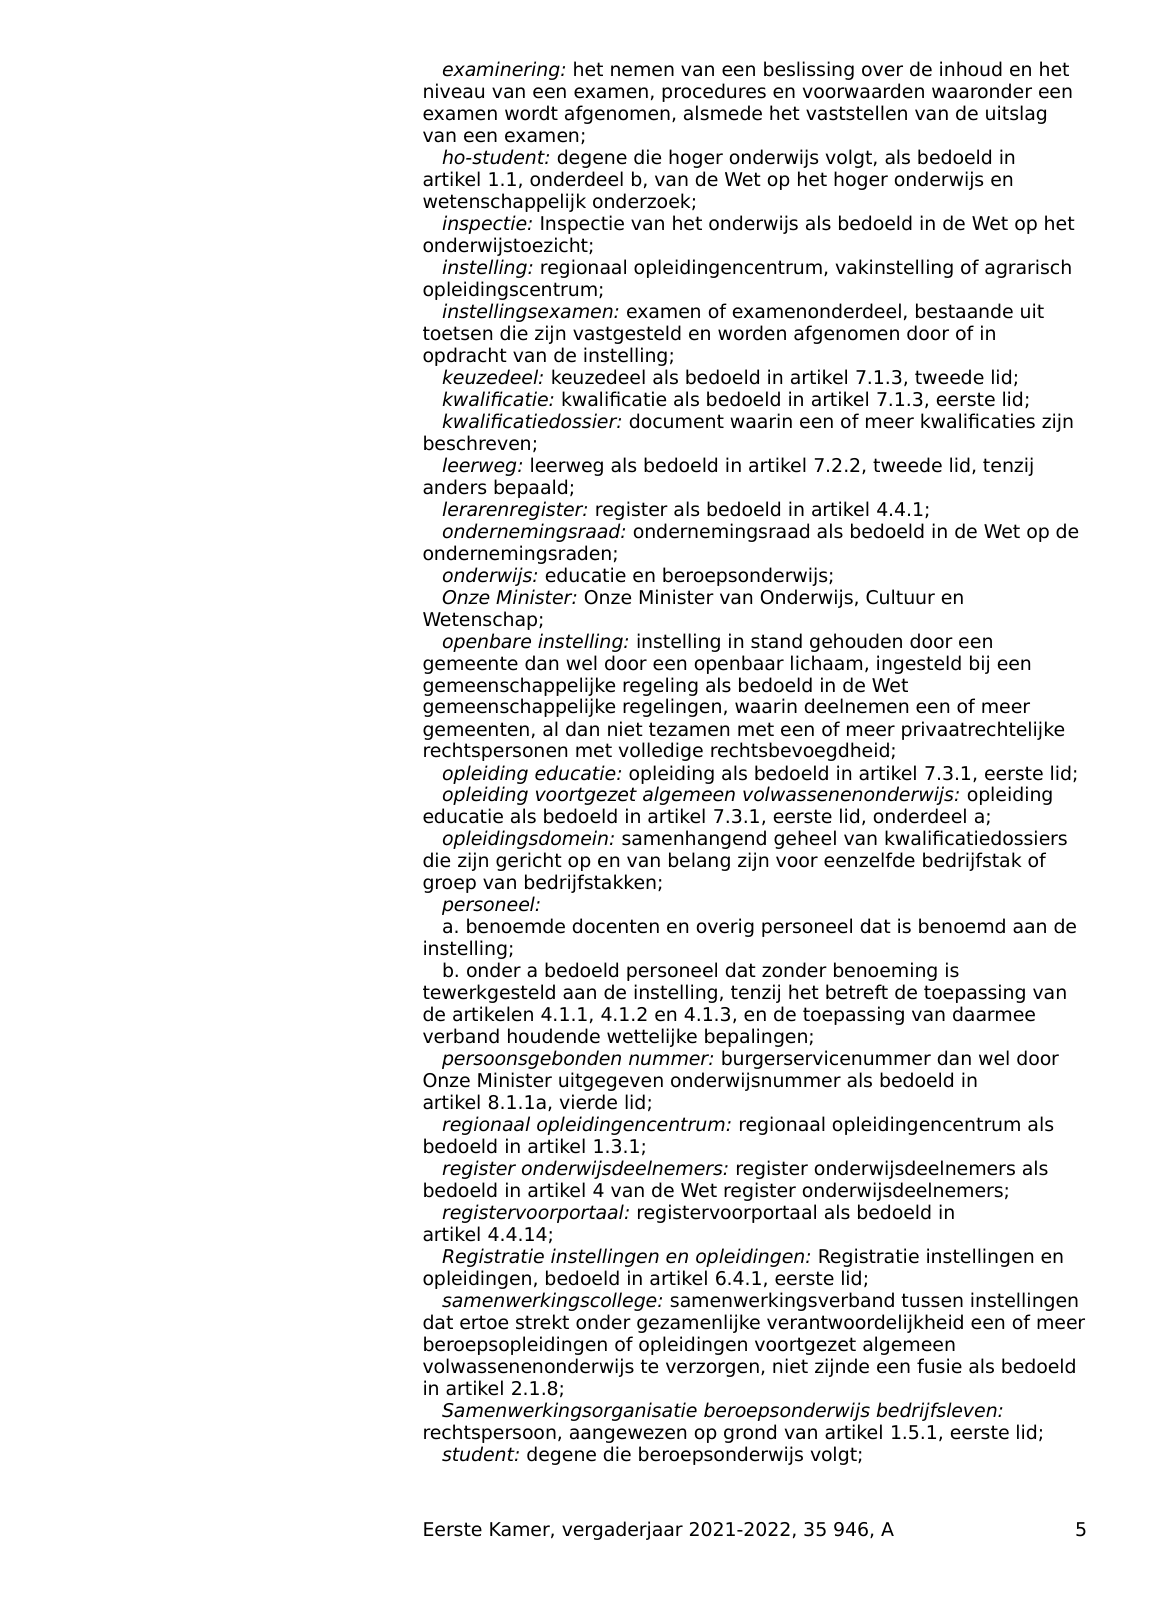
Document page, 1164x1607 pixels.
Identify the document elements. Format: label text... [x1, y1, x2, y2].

text registervoorportaal: registervoorportaal als bedoeld in artikel 4.4.14; [422, 1202, 1087, 1246]
text ondernemingsraad: ondernemingsraad als bedoeld in de Wet op de ondernemingsraden; [422, 521, 1087, 564]
text a. benoemde docenten en overig personeel dat is benoemd aan de instelling; [422, 916, 1087, 960]
text inspectie: Inspectie van het onderwijs als bedoeld in de Wet op het onderwijstoezicht; [422, 213, 1087, 257]
text samenwerkingscollege: samenwerkingsverband tussen instellingen dat ertoe strekt onder gezamenlijke verantwoordelijkheid een of meer beroepsopleidingen of opleidingen voortgezet algemeen volwassenenonderwijs te verzorgen, niet zijnde een fusie als bedoeld in artikel 2.1.8; [422, 1290, 1087, 1400]
text student: degene die beroepsonderwijs volgt; [422, 1444, 1087, 1466]
text Onze Minister: Onze Minister van Onderwijs, Cultuur en Wetenschap; [422, 587, 1087, 631]
text personeel: [422, 894, 1087, 916]
text instelling: regionaal opleidingencentrum, vakinstelling of agrarisch opleidingscentrum; [422, 257, 1087, 301]
text opleiding voortgezet algemeen volwassenenonderwijs: opleiding educatie als bedoeld in artikel 7.3.1, eerste lid, onderdeel a; [422, 784, 1087, 828]
text openbare instelling: instelling in stand gehouden door een gemeente dan wel door een openbaar lichaam, ingesteld bij een gemeenschappelijke regeling als bedoeld in de Wet gemeenschappelijke regelingen, waarin deelnemen een of meer gemeenten, al dan niet tezamen met een of meer privaatrechtelijke rechtspersonen met volledige rechtsbevoegdheid; [422, 631, 1087, 762]
text Samenwerkingsorganisatie beroepsonderwijs bedrijfsleven: rechtspersoon, aangewezen op grond van artikel 1.5.1, eerste lid; [422, 1400, 1087, 1444]
text kwalificatie: kwalificatie als bedoeld in artikel 7.1.3, eerste lid; [422, 389, 1087, 411]
text persoonsgebonden nummer: burgerservicenummer dan wel door Onze Minister uitgegeven onderwijsnummer als bedoeld in artikel 8.1.1a, vierde lid; [422, 1048, 1087, 1114]
text keuzedeel: keuzedeel als bedoeld in artikel 7.1.3, tweede lid; [422, 367, 1087, 389]
text onderwijs: educatie en beroepsonderwijs; [422, 564, 1087, 587]
text opleiding educatie: opleiding als bedoeld in artikel 7.3.1, eerste lid; [422, 762, 1087, 784]
text leerweg: leerweg als bedoeld in artikel 7.2.2, tweede lid, tenzij anders bepaald; [422, 455, 1087, 499]
text Registratie instellingen en opleidingen: Registratie instellingen en opleidingen, bedoeld in artikel 6.4.1, eerste lid; [422, 1246, 1087, 1290]
text opleidingsdomein: samenhangend geheel van kwalificatiedossiers die zijn gericht op en van belang zijn voor eenzelfde bedrijfstak of groep van bedrijfstakken; [422, 828, 1087, 894]
text examinering: het nemen van een beslissing over de inhoud en het niveau van een examen, procedures en voorwaarden waaronder een examen wordt afgenomen, alsmede het vaststellen van de uitslag van een examen; [422, 59, 1087, 147]
text instellingsexamen: examen of examenonderdeel, bestaande uit toetsen die zijn vastgesteld en worden afgenomen door of in opdracht van de instelling; [422, 301, 1087, 367]
text lerarenregister: register als bedoeld in artikel 4.4.1; [422, 499, 1087, 521]
text register onderwijsdeelnemers: register onderwijsdeelnemers als bedoeld in artikel 4 van de Wet register onderwijsdeelnemers; [422, 1158, 1087, 1202]
text b. onder a bedoeld personeel dat zonder benoeming is tewerkgesteld aan de instelling, tenzij het betreft de toepassing van de artikelen 4.1.1, 4.1.2 en 4.1.3, en de toepassing van daarmee verband houdende wettelijke bepalingen; [422, 960, 1087, 1048]
text ho-student: degene die hoger onderwijs volgt, als bedoeld in artikel 1.1, onderdeel b, van de Wet op het hoger onderwijs en wetenschappelijk onderzoek; [422, 147, 1087, 213]
text regionaal opleidingencentrum: regionaal opleidingencentrum als bedoeld in artikel 1.3.1; [422, 1114, 1087, 1158]
text kwalificatiedossier: document waarin een of meer kwalificaties zijn beschreven; [422, 411, 1087, 455]
